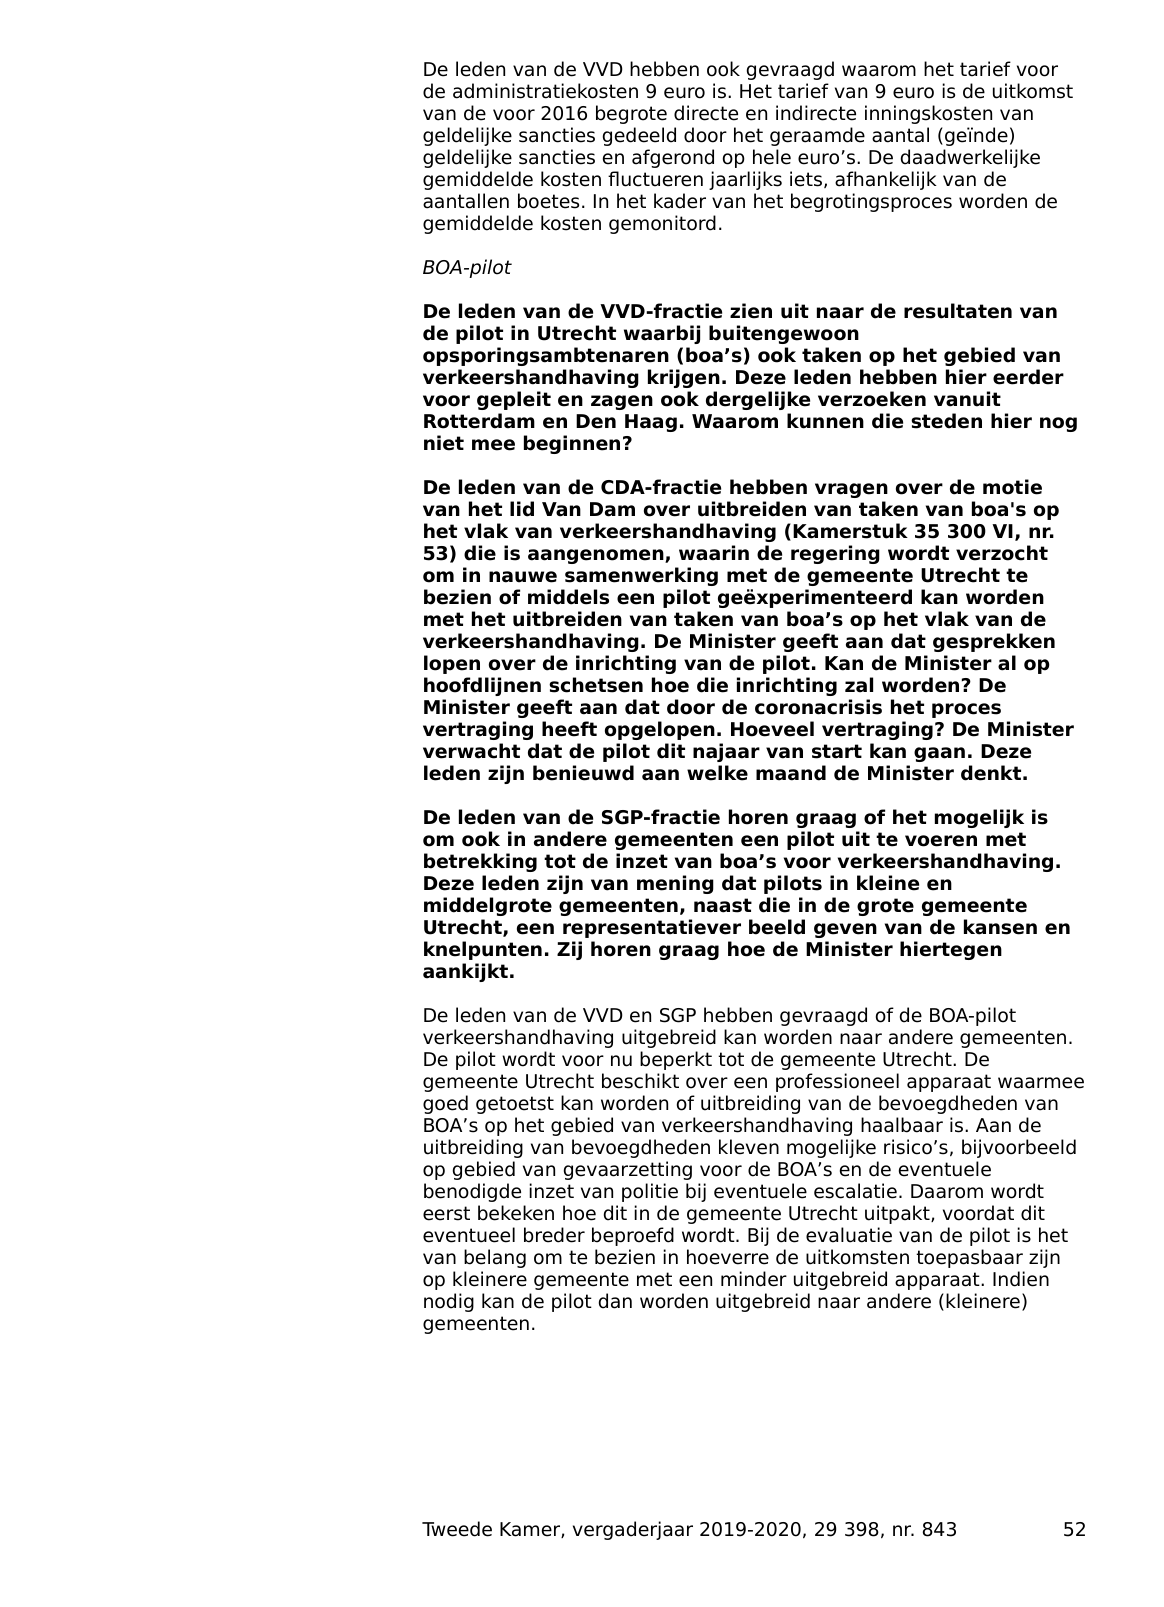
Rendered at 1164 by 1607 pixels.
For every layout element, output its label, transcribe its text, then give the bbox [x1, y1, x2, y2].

text De leden van de SGP-fractie horen graag of het mogelijk is om ook in andere gemeenten een pilot uit te voeren met betrekking tot de inzet van boa’s voor verkeershandhaving. Deze leden zijn van mening dat pilots in kleine en middelgrote gemeenten, naast die in de grote gemeente Utrecht, een representatiever beeld geven van de kansen en knelpunten. Zij horen graag hoe de Minister hiertegen aankijkt. [422, 807, 1087, 983]
text De leden van de VVD hebben ook gevraagd waarom het tarief voor de administratiekosten 9 euro is. Het tarief van 9 euro is de uitkomst van de voor 2016 begrote directe en indirecte inningskosten van geldelijke sancties gedeeld door het geraamde aantal (geïnde) geldelijke sancties en afgerond op hele euro’s. De daadwerkelijke gemiddelde kosten fluctueren jaarlijks iets, afhankelijk van de aantallen boetes. In het kader van het begrotingsproces worden de gemiddelde kosten gemonitord. [422, 59, 1087, 235]
text De leden van de VVD en SGP hebben gevraagd of de BOA-pilot verkeershandhaving uitgebreid kan worden naar andere gemeenten. De pilot wordt voor nu beperkt tot de gemeente Utrecht. De gemeente Utrecht beschikt over een professioneel apparaat waarmee goed getoetst kan worden of uitbreiding van de bevoegdheden van BOA’s op het gebied van verkeershandhaving haalbaar is. Aan de uitbreiding van bevoegdheden kleven mogelijke risico’s, bijvoorbeeld op gebied van gevaarzetting voor de BOA’s en de eventuele benodigde inzet van politie bij eventuele escalatie. Daarom wordt eerst bekeken hoe dit in de gemeente Utrecht uitpakt, voordat dit eventueel breder beproefd wordt. Bij de evaluatie van de pilot is het van belang om te bezien in hoeverre de uitkomsten toepasbaar zijn op kleinere gemeente met een minder uitgebreid apparaat. Indien nodig kan de pilot dan worden uitgebreid naar andere (kleinere) gemeenten. [422, 1005, 1087, 1335]
text De leden van de VVD-fractie zien uit naar de resultaten van de pilot in Utrecht waarbij buitengewoon opsporingsambtenaren (boa’s) ook taken op het gebied van verkeershandhaving krijgen. Deze leden hebben hier eerder voor gepleit en zagen ook dergelijke verzoeken vanuit Rotterdam en Den Haag. Waarom kunnen die steden hier nog niet mee beginnen? [422, 301, 1087, 455]
subtitle BOA-pilot [422, 257, 1087, 279]
text De leden van de CDA-fractie hebben vragen over de motie van het lid Van Dam over uitbreiden van taken van boa's op het vlak van verkeershandhaving (Kamerstuk 35 300 VI, nr. 53) die is aangenomen, waarin de regering wordt verzocht om in nauwe samenwerking met de gemeente Utrecht te bezien of middels een pilot geëxperimenteerd kan worden met het uitbreiden van taken van boa’s op het vlak van de verkeershandhaving. De Minister geeft aan dat gesprekken lopen over de inrichting van de pilot. Kan de Minister al op hoofdlijnen schetsen hoe die inrichting zal worden? De Minister geeft aan dat door de coronacrisis het proces vertraging heeft opgelopen. Hoeveel vertraging? De Minister verwacht dat de pilot dit najaar van start kan gaan. Deze leden zijn benieuwd aan welke maand de Minister denkt. [422, 477, 1087, 785]
